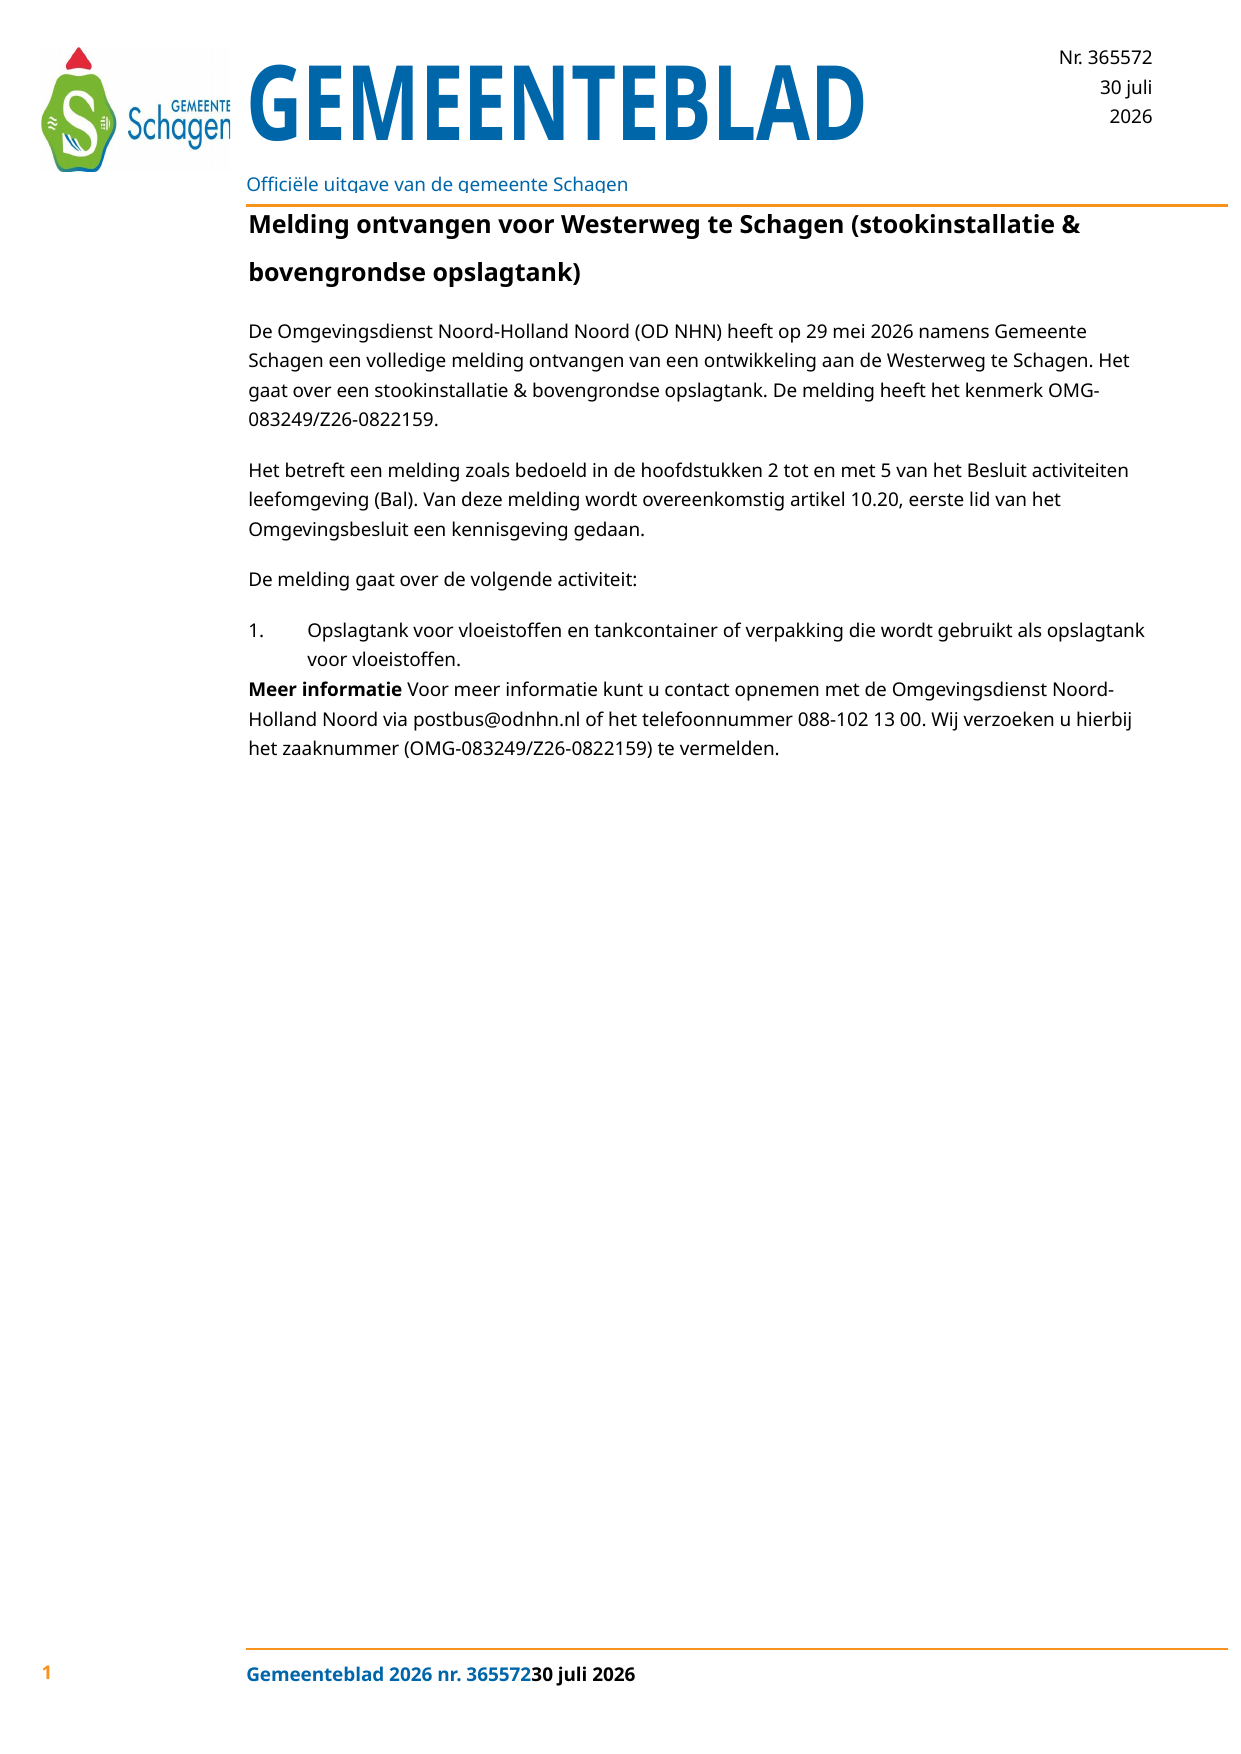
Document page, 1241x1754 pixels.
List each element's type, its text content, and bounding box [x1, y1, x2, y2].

list Opslagtank voor vloeistoffen en tankcontainer of verpakking die wordt gebruikt als opslagtank voor vloeistoffen. [248, 617, 1152, 672]
text De Omgevingsdienst Noord-Holland Noord (OD NHN) heeft op 29 mei 2026 namens Gemeente Schagen een volledige melding ontvangen van een ontwikkeling aan de Westerweg te Schagen. Het gaat over een stookinstallatie & bovengrondse opslagtank. De melding heeft het kenmerk OMG-083249/Z26-0822159. [248, 318, 1152, 432]
text De melding gaat over de volgende activiteit: [248, 567, 1152, 592]
text Melding ontvangen voor Westerweg te Schagen (stookinstallatie & bovengrondse opslagtank) [248, 207, 1152, 288]
text Meer informatie Voor meer informatie kunt u contact opnemen met de Omgevingsdienst Noord-Holland Noord via postbus@odnhn.nl of het telefoonnummer 088-102 13 00. Wij verzoeken u hierbij het zaaknummer (OMG-083249/Z26-0822159) te vermelden. [248, 676, 1152, 761]
text Het betreft een melding zoals bedoeld in de hoofdstukken 2 tot en met 5 van het Besluit activiteiten leefomgeving (Bal). Van deze melding wordt overeenkomstig artikel 10.20, eerste lid van het Omgevingsbesluit een kennisgeving gedaan. [248, 457, 1152, 542]
picture [41, 47, 231, 172]
